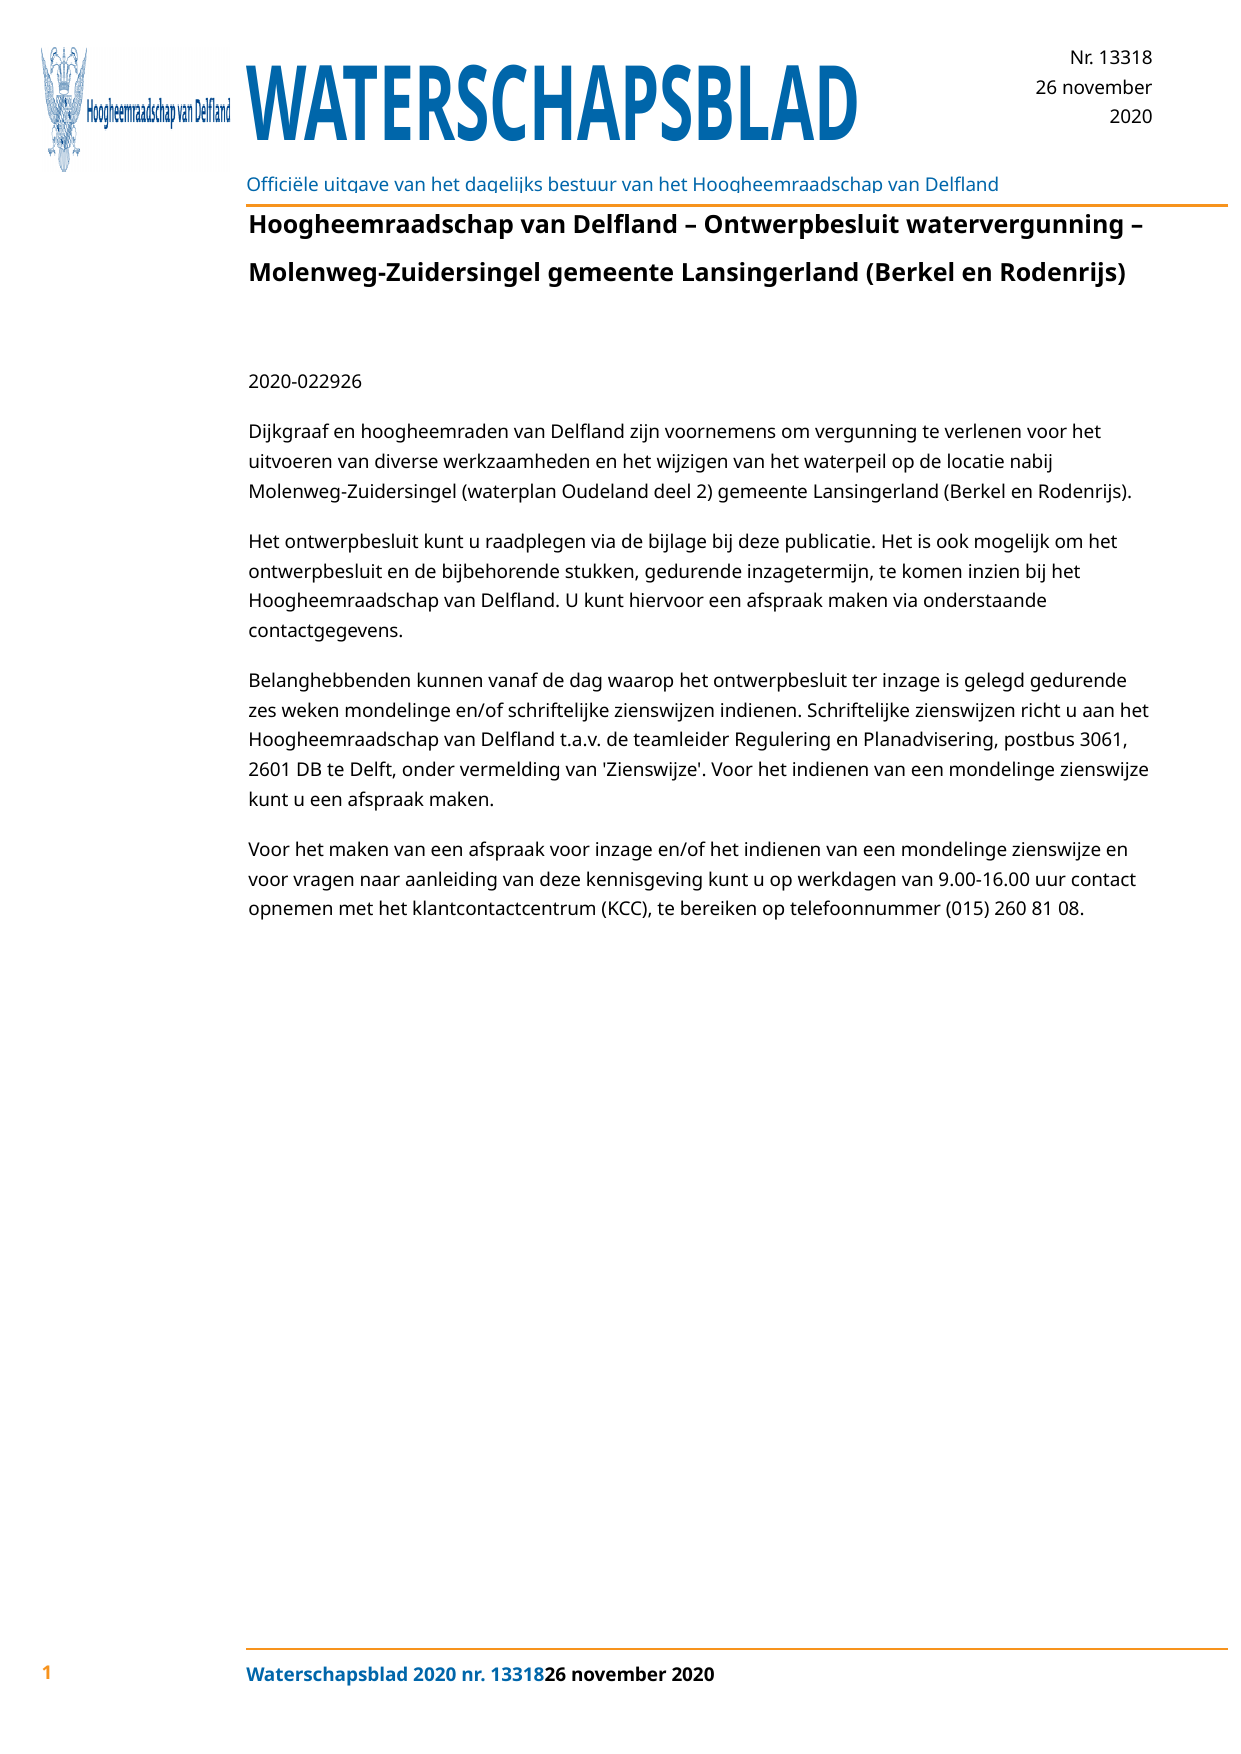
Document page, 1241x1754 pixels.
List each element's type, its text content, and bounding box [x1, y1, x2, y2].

text Het ontwerpbesluit kunt u raadplegen via de bijlage bij deze publicatie. Het is ook mogelijk om het ontwerpbesluit en de bijbehorende stukken, gedurende inzagetermijn, te komen inzien bij het Hoogheemraadschap van Delfland. U kunt hiervoor een afspraak maken via onderstaande contactgegevens. [248, 528, 1152, 643]
picture [41, 47, 231, 172]
text 2020-022926 [248, 368, 1152, 394]
text Dijkgraaf en hoogheemraden van Delfland zijn voornemens om vergunning te verlenen voor het uitvoeren van diverse werkzaamheden en het wijzigen van het waterpeil op de locatie nabij Molenweg-Zuidersingel (waterplan Oudeland deel 2) gemeente Lansingerland (Berkel en Rodenrijs). [248, 419, 1152, 504]
text Hoogheemraadschap van Delfland – Ontwerpbesluit watervergunning – Molenweg-Zuidersingel gemeente Lansingerland (Berkel en Rodenrijs) [248, 207, 1152, 288]
text Voor het maken van een afspraak voor inzage en/of het indienen van een mondelinge zienswijze en voor vragen naar aanleiding van deze kennisgeving kunt u op werkdagen van 9.00-16.00 uur contact opnemen met het klantcontactcentrum (KCC), te bereiken op telefoonnummer (015) 260 81 08. [248, 836, 1152, 921]
text Belanghebbenden kunnen vanaf de dag waarop het ontwerpbesluit ter inzage is gelegd gedurende zes weken mondelinge en/of schriftelijke zienswijzen indienen. Schriftelijke zienswijzen richt u aan het Hoogheemraadschap van Delfland t.a.v. de teamleider Regulering en Planadvisering, postbus 3061, 2601 DB te Delft, onder vermelding van 'Zienswijze'. Voor het indienen van een mondelinge zienswijze kunt u een afspraak maken. [248, 667, 1152, 812]
